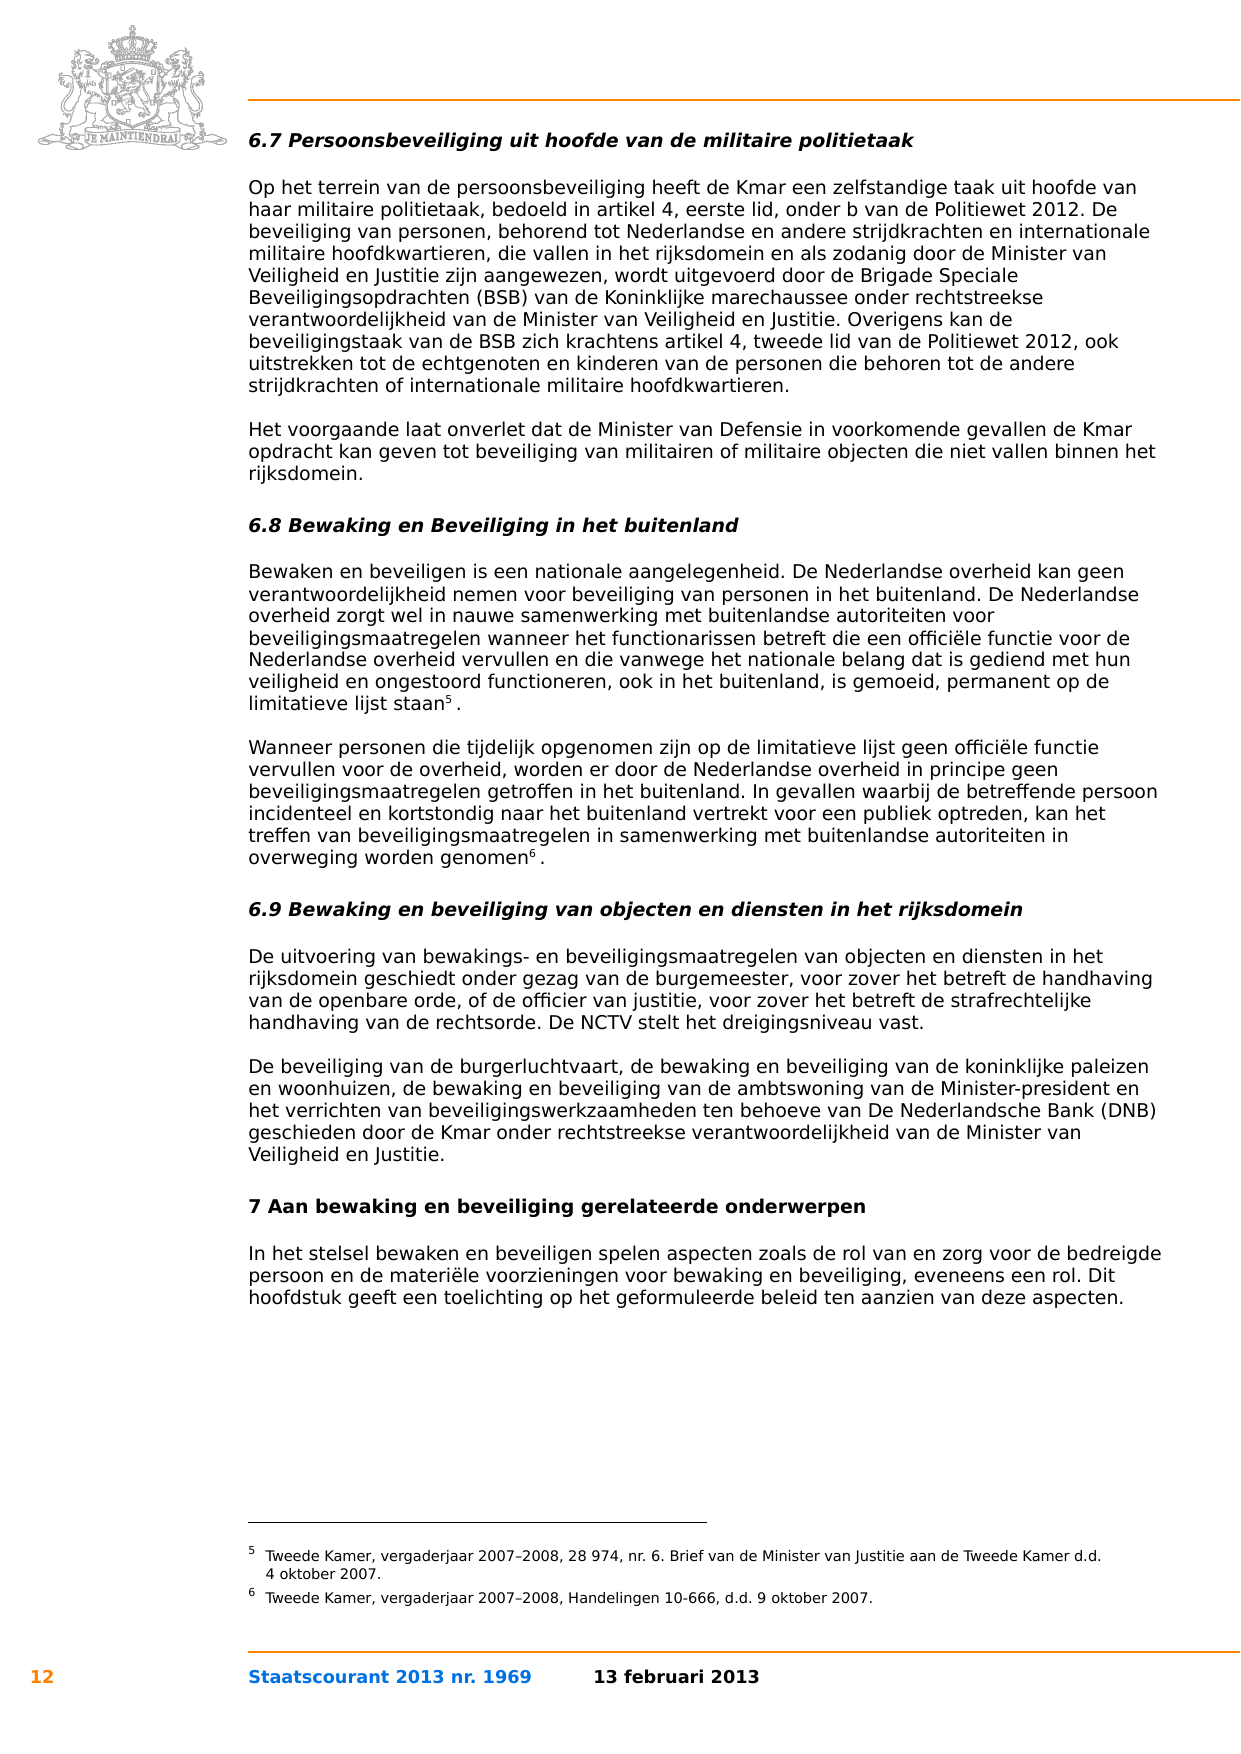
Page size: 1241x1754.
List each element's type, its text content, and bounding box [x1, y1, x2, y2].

subtitle 6.7 Persoonsbeveiliging uit hoofde van de militaire politietaak [248, 130, 1163, 152]
text In het stelsel bewaken en beveiligen spelen aspecten zoals de rol van en zorg voor de bedreigde persoon en de materiële voorzieningen voor bewaking en beveiliging, eveneens een rol. Dit hoofdstuk geeft een toelichting op het geformuleerde beleid ten aanzien van deze aspecten. [248, 1243, 1163, 1309]
text Het voorgaande laat onverlet dat de Minister van Defensie in voorkomende gevallen de Kmar opdracht kan geven tot beveiliging van militairen of militaire objecten die niet vallen binnen het rijksdomein. [248, 418, 1163, 484]
text Bewaken en beveiligen is een nationale aangelegenheid. De Nederlandse overheid kan geen verantwoordelijkheid nemen voor beveiliging van personen in het buitenland. De Nederlandse overheid zorgt wel in nauwe samenwerking met buitenlandse autoriteiten voor beveiligingsmaatregelen wanneer het functionarissen betreft die een officiële functie voor de Nederlandse overheid vervullen en die vanwege het nationale belang dat is gediend met hun veiligheid en ongestoord functioneren, ook in het buitenland, is gemoeid, permanent op de limitatieve lijst staan. [248, 561, 1163, 715]
text Wanneer personen die tijdelijk opgenomen zijn op de limitatieve lijst geen officiële functie vervullen voor de overheid, worden er door de Nederlandse overheid in principe geen beveiligingsmaatregelen getroffen in het buitenland. In gevallen waarbij de betreffende persoon incidenteel en kortstondig naar het buitenland vertrekt voor een publiek optreden, kan het treffen van beveiligingsmaatregelen in samenwerking met buitenlandse autoriteiten in overweging worden genomen. [248, 737, 1163, 869]
text Op het terrein van de persoonsbeveiliging heeft de Kmar een zelfstandige taak uit hoofde van haar militaire politietaak, bedoeld in artikel 4, eerste lid, onder b van de Politiewet 2012. De beveiliging van personen, behorend tot Nederlandse en andere strijdkrachten en internationale militaire hoofdkwartieren, die vallen in het rijksdomein en als zodanig door de Minister van Veiligheid en Justitie zijn aangewezen, wordt uitgevoerd door de Brigade Speciale Beveiligingsopdrachten (BSB) van de Koninklijke marechaussee onder rechtstreekse verantwoordelijkheid van de Minister van Veiligheid en Justitie. Overigens kan de beveiligingstaak van de BSB zich krachtens artikel 4, tweede lid van de Politiewet 2012, ook uitstrekken tot de echtgenoten en kinderen van de personen die behoren tot de andere strijdkrachten of internationale militaire hoofdkwartieren. [248, 177, 1163, 397]
subtitle 6.8 Bewaking en Beveiliging in het buitenland [248, 514, 1163, 536]
text Tweede Kamer, vergaderjaar 2007–2008, Handelingen 10-666, d.d. 9 oktober 2007. [248, 1586, 1163, 1608]
text De uitvoering van bewakings- en beveiligingsmaatregelen van objecten en diensten in het rijksdomein geschiedt onder gezag van de burgemeester, voor zover het betreft de handhaving van de openbare orde, of de officier van justitie, voor zover het betreft de strafrechtelijke handhaving van de rechtsorde. De NCTV stelt het dreigingsniveau vast. [248, 946, 1163, 1034]
subtitle 7 Aan bewaking en beveiliging gerelateerde onderwerpen [248, 1196, 1163, 1218]
text De beveiliging van de burgerluchtvaart, de bewaking en beveiliging van de koninklijke paleizen en woonhuizen, de bewaking en beveiliging van de ambtswoning van de Minister-president en het verrichten van beveiligingswerkzaamheden ten behoeve van De Nederlandsche Bank (DNB) geschieden door de Kmar onder rechtstreekse verantwoordelijkheid van de Minister van Veiligheid en Justitie. [248, 1056, 1163, 1166]
subtitle 6.9 Bewaking en beveiliging van objecten en diensten in het rijksdomein [248, 899, 1163, 921]
picture [38, 25, 227, 150]
text Tweede Kamer, vergaderjaar 2007–2008, 28 974, nr. 6. Brief van de Minister van Justitie aan de Tweede Kamer d.d. 4 oktober 2007. [248, 1544, 1163, 1583]
